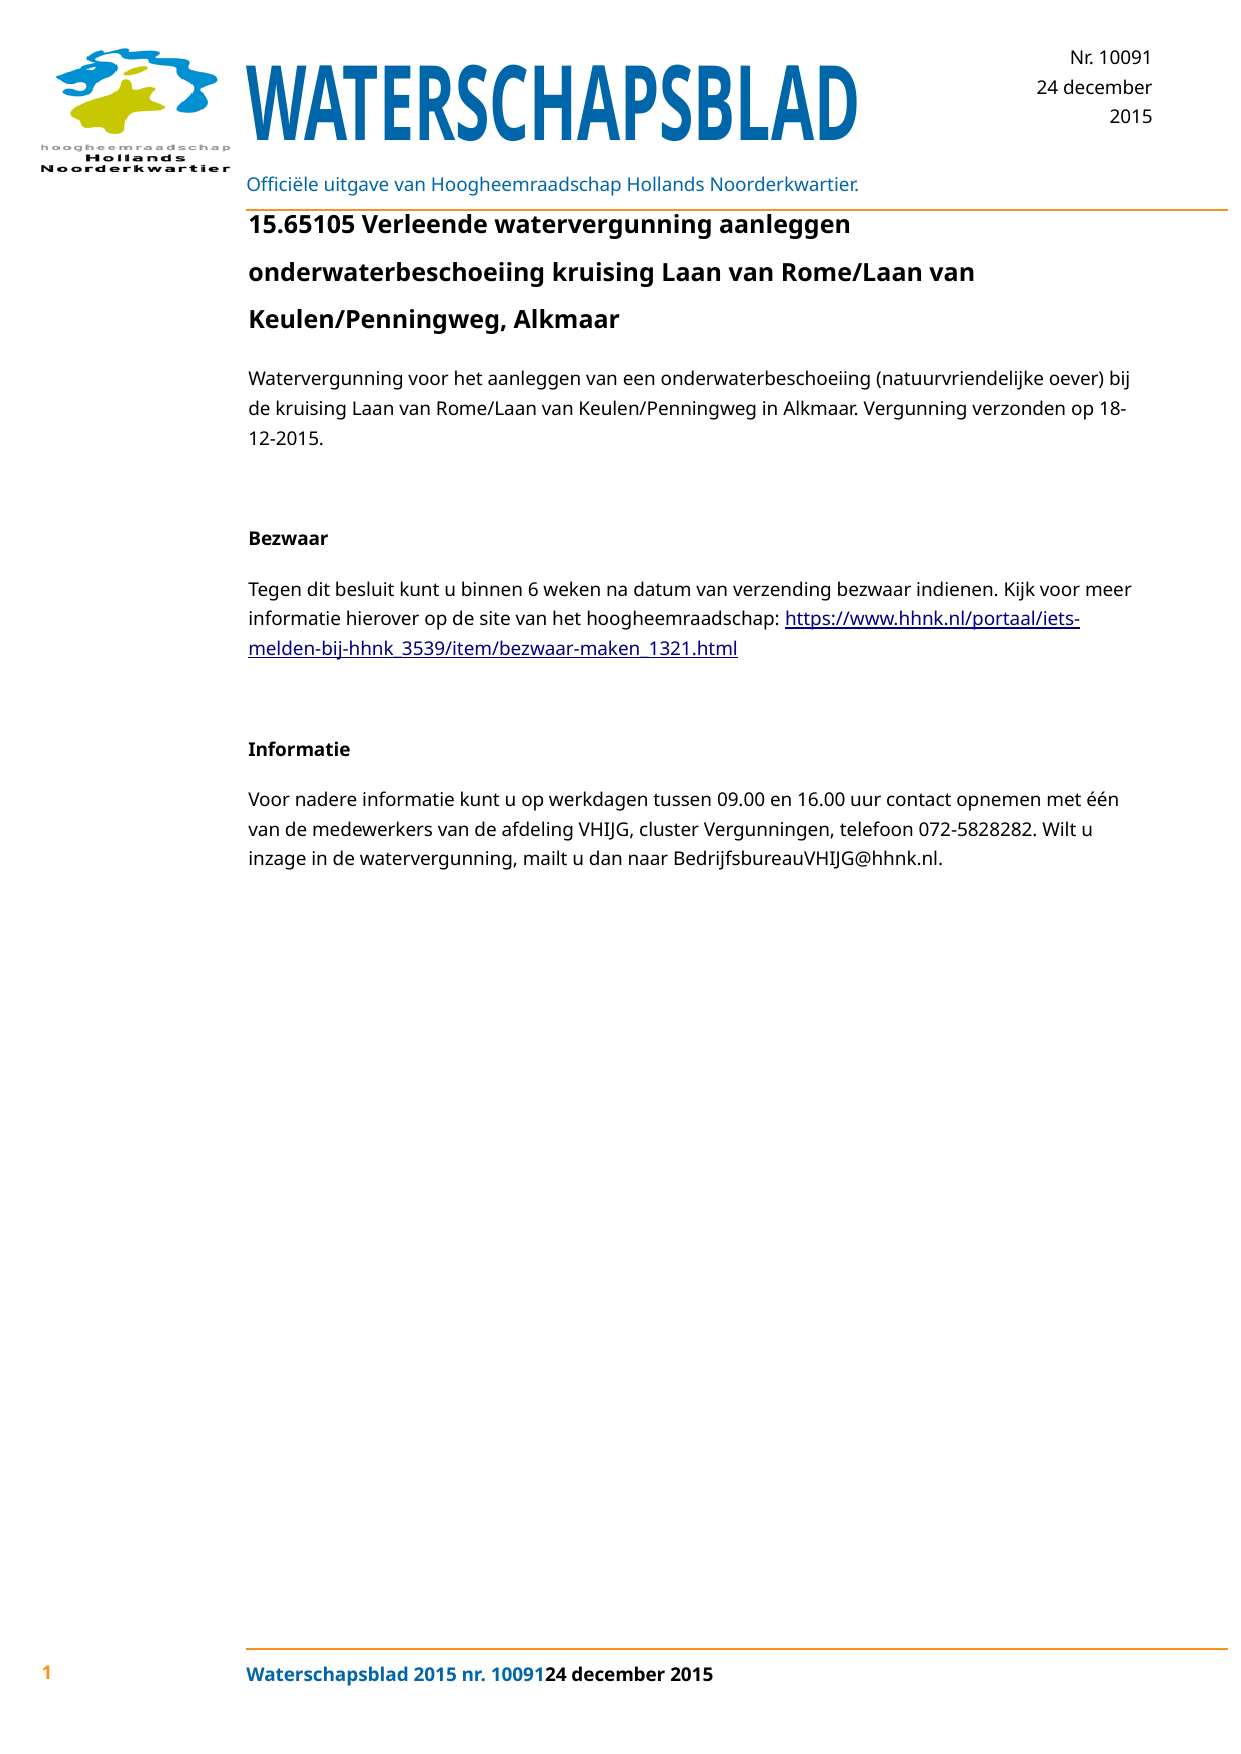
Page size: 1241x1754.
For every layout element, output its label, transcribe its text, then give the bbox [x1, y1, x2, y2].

text Informatie [248, 736, 1152, 762]
text Watervergunning voor het aanleggen van een onderwaterbeschoeiing (natuurvriendelijke oever) bij de kruising Laan van Rome/Laan van Keulen/Penningweg in Alkmaar. Vergunning verzonden op 18-12-2015. [248, 366, 1152, 450]
text Bezwaar [248, 526, 1152, 551]
text Tegen dit besluit kunt u binnen 6 weken na datum van verzending bezwaar indienen. Kijk voor meer informatie hierover op de site van het hoogheemraadschap: https://www.hhnk.nl/portaal/iets-melden-bij-hhnk_3539/item/bezwaar-maken_1321.html [248, 576, 1152, 661]
text 15.65105 Verleende watervergunning aanleggen onderwaterbeschoeiing kruising Laan van Rome/Laan van Keulen/Penningweg, Alkmaar [248, 211, 1152, 336]
picture [41, 47, 231, 172]
text Voor nadere informatie kunt u op werkdagen tussen 09.00 en 16.00 uur contact opnemen met één van de medewerkers van de afdeling VHIJG, cluster Vergunningen, telefoon 072-5828282. Wilt u inzage in de watervergunning, mailt u dan naar BedrijfsbureauVHIJG@hhnk.nl. [248, 786, 1152, 871]
